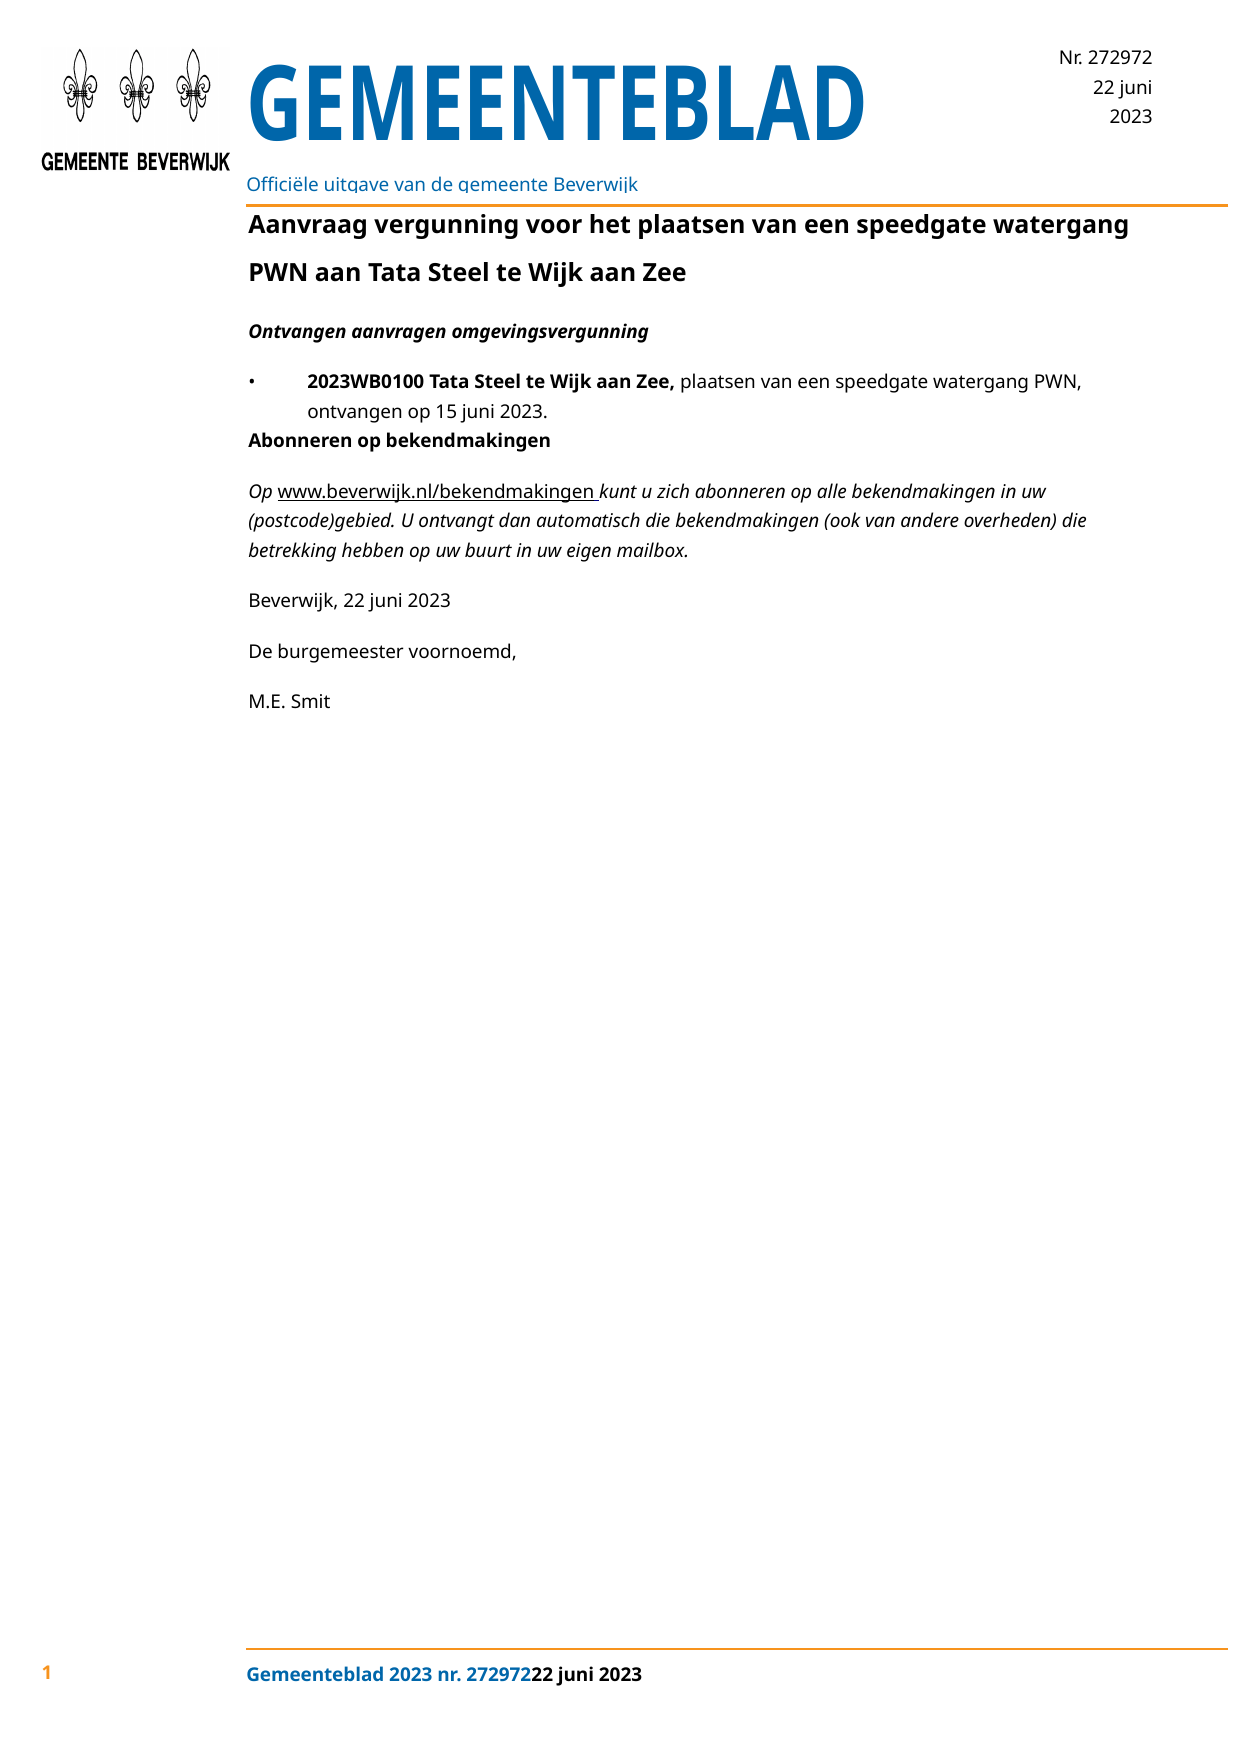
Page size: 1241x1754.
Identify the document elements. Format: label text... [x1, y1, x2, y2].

text Op www.beverwijk.nl/bekendmakingen kunt u zich abonneren op alle bekendmakingen in uw (postcode)gebied. U ontvangt dan automatisch die bekendmakingen (ook van andere overheden) die betrekking hebben op uw buurt in uw eigen mailbox. [248, 478, 1152, 563]
list 2023WB0100 Tata Steel te Wijk aan Zee, plaatsen van een speedgate watergang PWN, ontvangen op 15 juni 2023. [248, 368, 1152, 424]
text Beverwijk, 22 juni 2023 [248, 587, 1152, 613]
picture [41, 47, 231, 172]
text Aanvraag vergunning voor het plaatsen van een speedgate watergang PWN aan Tata Steel te Wijk aan Zee [248, 207, 1152, 288]
text Ontvangen aanvragen omgevingsvergunning [248, 318, 1152, 344]
text Abonneren op bekendmakingen [248, 427, 1152, 453]
text De burgemeester voornoemd, [248, 638, 1152, 664]
text M.E. Smit [248, 688, 1152, 714]
